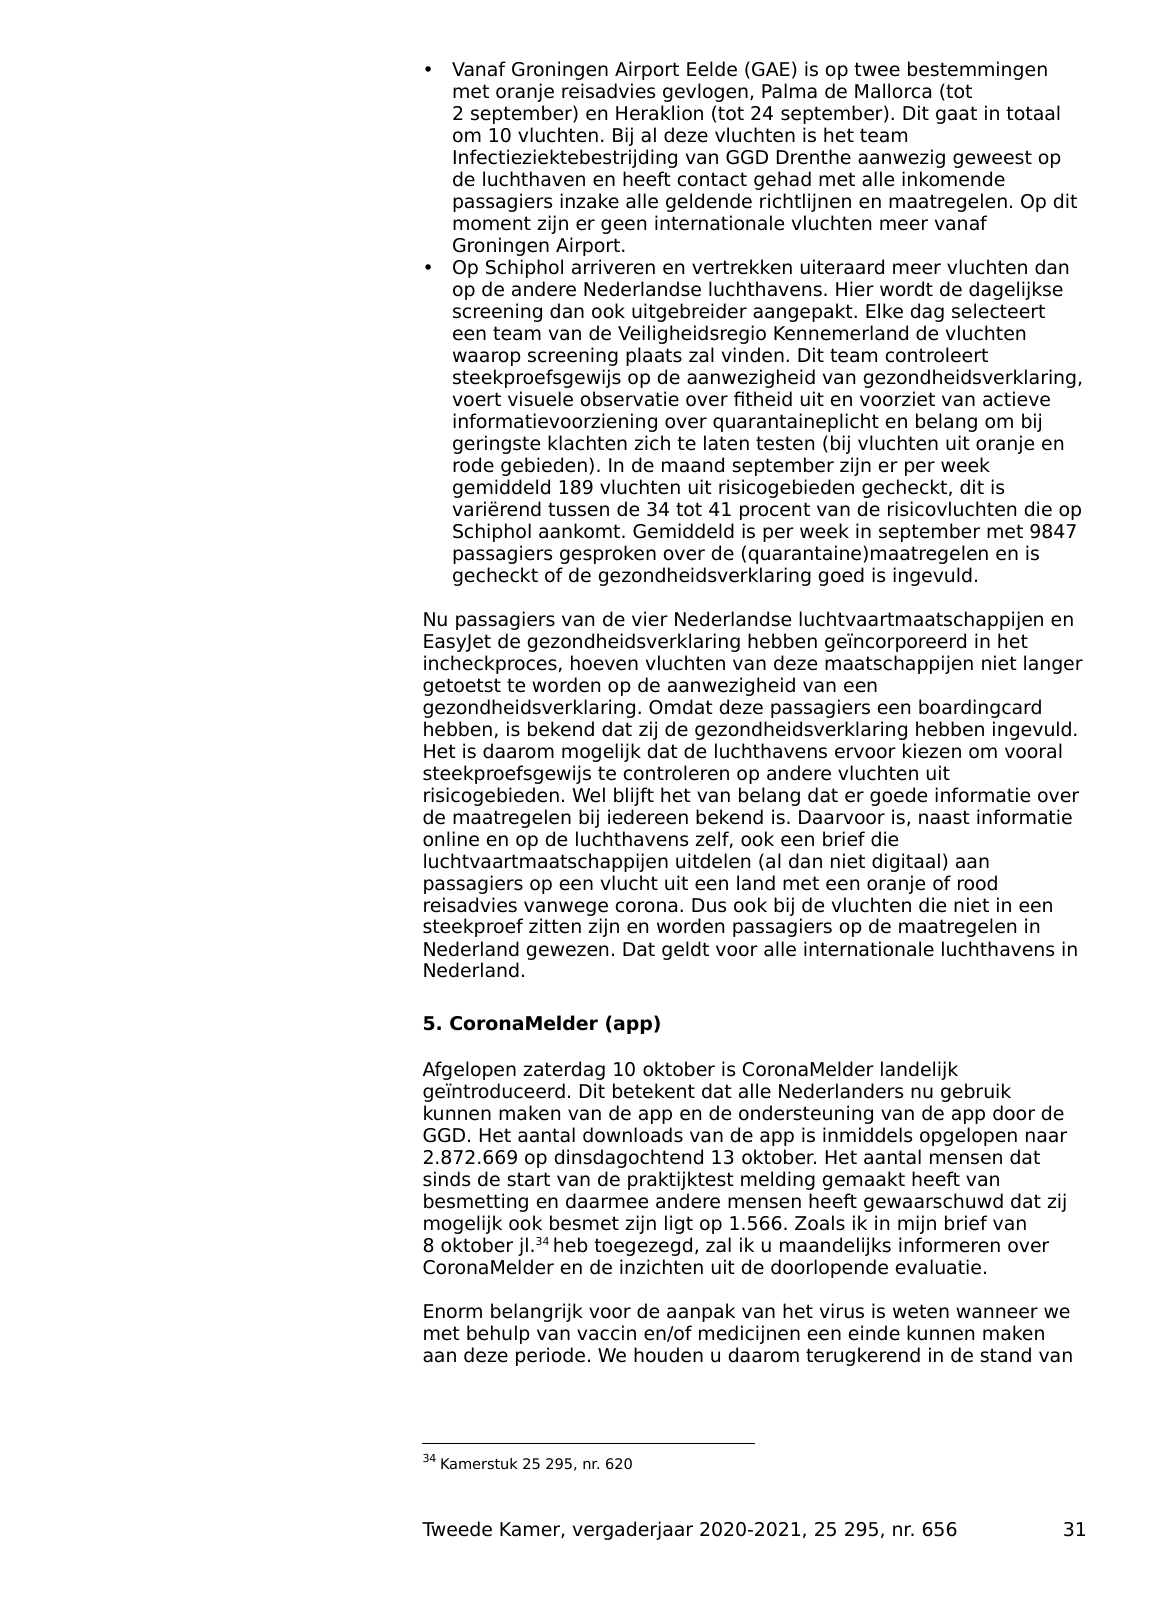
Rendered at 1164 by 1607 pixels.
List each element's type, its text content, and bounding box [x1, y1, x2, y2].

text Kamerstuk 25 295, nr. 620 [422, 1452, 1087, 1474]
text Nu passagiers van de vier Nederlandse luchtvaartmaatschappijen en EasyJet de gezondheidsverklaring hebben geïncorporeerd in het incheckproces, hoeven vluchten van deze maatschappijen niet langer getoetst te worden op de aanwezigheid van een gezondheidsverklaring. Omdat deze passagiers een boardingcard hebben, is bekend dat zij de gezondheidsverklaring hebben ingevuld. Het is daarom mogelijk dat de luchthavens ervoor kiezen om vooral steekproefsgewijs te controleren op andere vluchten uit risicogebieden. Wel blijft het van belang dat er goede informatie over de maatregelen bij iedereen bekend is. Daarvoor is, naast informatie online en op de luchthavens zelf, ook een brief die luchtvaartmaatschappijen uitdelen (al dan niet digitaal) aan passagiers op een vlucht uit een land met een oranje of rood reisadvies vanwege corona. Dus ook bij de vluchten die niet in een steekproef zitten zijn en worden passagiers op de maatregelen in Nederland gewezen. Dat geldt voor alle internationale luchthavens in Nederland. [422, 609, 1087, 982]
text Enorm belangrijk voor de aanpak van het virus is weten wanneer we met behulp van vaccin en/of medicijnen een einde kunnen maken aan deze periode. We houden u daarom terugkerend in de stand van [422, 1301, 1087, 1367]
text • Vanaf Groningen Airport Eelde (GAE) is op twee bestemmingen met oranje reisadvies gevlogen, Palma de Mallorca (tot 2 september) en Heraklion (tot 24 september). Dit gaat in totaal om 10 vluchten. Bij al deze vluchten is het team Infectieziektebestrijding van GGD Drenthe aanwezig geweest op de luchthaven en heeft contact gehad met alle inkomende passagiers inzake alle geldende richtlijnen en maatregelen. Op dit moment zijn er geen internationale vluchten meer vanaf Groningen Airport. [422, 59, 1087, 257]
text • Op Schiphol arriveren en vertrekken uiteraard meer vluchten dan op de andere Nederlandse luchthavens. Hier wordt de dagelijkse screening dan ook uitgebreider aangepakt. Elke dag selecteert een team van de Veiligheidsregio Kennemerland de vluchten waarop screening plaats zal vinden. Dit team controleert steekproefsgewijs op de aanwezigheid van gezondheidsverklaring, voert visuele observatie over fitheid uit en voorziet van actieve informatievoorziening over quarantaineplicht en belang om bij geringste klachten zich te laten testen (bij vluchten uit oranje en rode gebieden). In de maand september zijn er per week gemiddeld 189 vluchten uit risicogebieden gecheckt, dit is variërend tussen de 34 tot 41 procent van de risicovluchten die op Schiphol aankomt. Gemiddeld is per week in september met 9847 passagiers gesproken over de (quarantaine)maatregelen en is gecheckt of de gezondheidsverklaring goed is ingevuld. [422, 257, 1087, 587]
text Afgelopen zaterdag 10 oktober is CoronaMelder landelijk geïntroduceerd. Dit betekent dat alle Nederlanders nu gebruik kunnen maken van de app en de ondersteuning van de app door de GGD. Het aantal downloads van de app is inmiddels opgelopen naar 2.872.669 op dinsdagochtend 13 oktober. Het aantal mensen dat sinds de start van de praktijktest melding gemaakt heeft van besmetting en daarmee andere mensen heeft gewaarschuwd dat zij mogelijk ook besmet zijn ligt op 1.566. Zoals ik in mijn brief van 8 oktober jl.heb toegezegd, zal ik u maandelijks informeren over CoronaMelder en de inzichten uit de doorlopende evaluatie. [422, 1059, 1087, 1279]
subtitle 5. CoronaMelder (app) [422, 1012, 1087, 1034]
